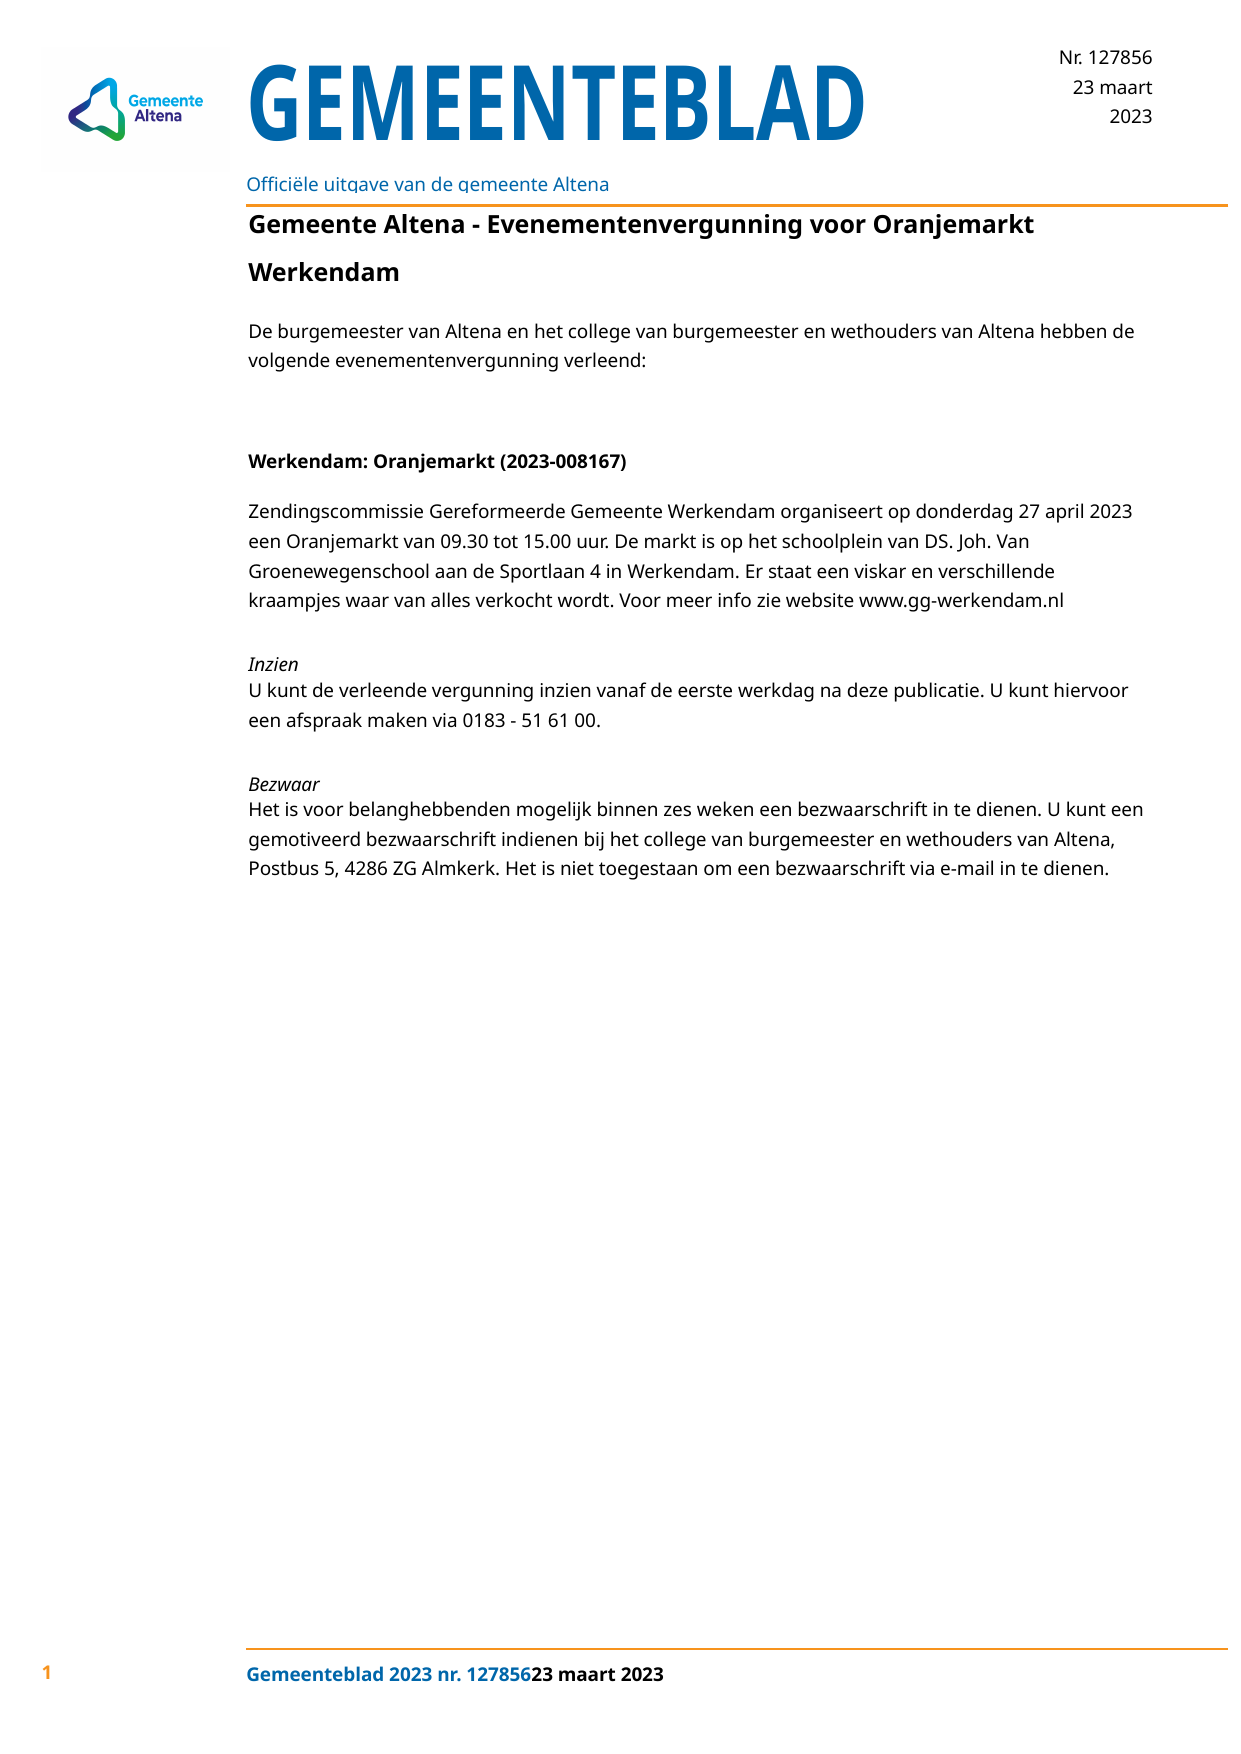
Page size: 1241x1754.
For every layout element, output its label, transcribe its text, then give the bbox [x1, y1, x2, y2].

text De burgemeester van Altena en het college van burgemeester en wethouders van Altena hebben de volgende evenementenvergunning verleend: [248, 318, 1152, 373]
text Het is voor belanghebbenden mogelijk binnen zes weken een bezwaarschrift in te dienen. U kunt een gemotiveerd bezwaarschrift indienen bij het college van burgemeester en wethouders van Altena, Postbus 5, 4286 ZG Almkerk. Het is niet toegestaan om een bezwaarschrift via e-mail in te dienen. [248, 796, 1152, 881]
text U kunt de verleende vergunning inzien vanaf de eerste werkdag na deze publicatie. U kunt hiervoor een afspraak maken via 0183 - 51 61 00. [248, 677, 1152, 732]
text Werkendam: Oranjemarkt (2023-008167) [248, 448, 1152, 474]
text Zendingscommissie Gereformeerde Gemeente Werkendam organiseert op donderdag 27 april 2023 een Oranjemarkt van 09.30 tot 15.00 uur. De markt is op het schoolplein van DS. Joh. Van Groenewegenschool aan de Sportlaan 4 in Werkendam. Er staat een viskar en verschillende kraampjes waar van alles verkocht wordt. Voor meer info zie website www.gg-werkendam.nl [248, 499, 1152, 613]
text Inzien [248, 651, 1152, 677]
picture [41, 47, 231, 172]
text Gemeente Altena - Evenementenvergunning voor Oranjemarkt Werkendam [248, 207, 1152, 288]
text Bezwaar [248, 771, 1152, 796]
